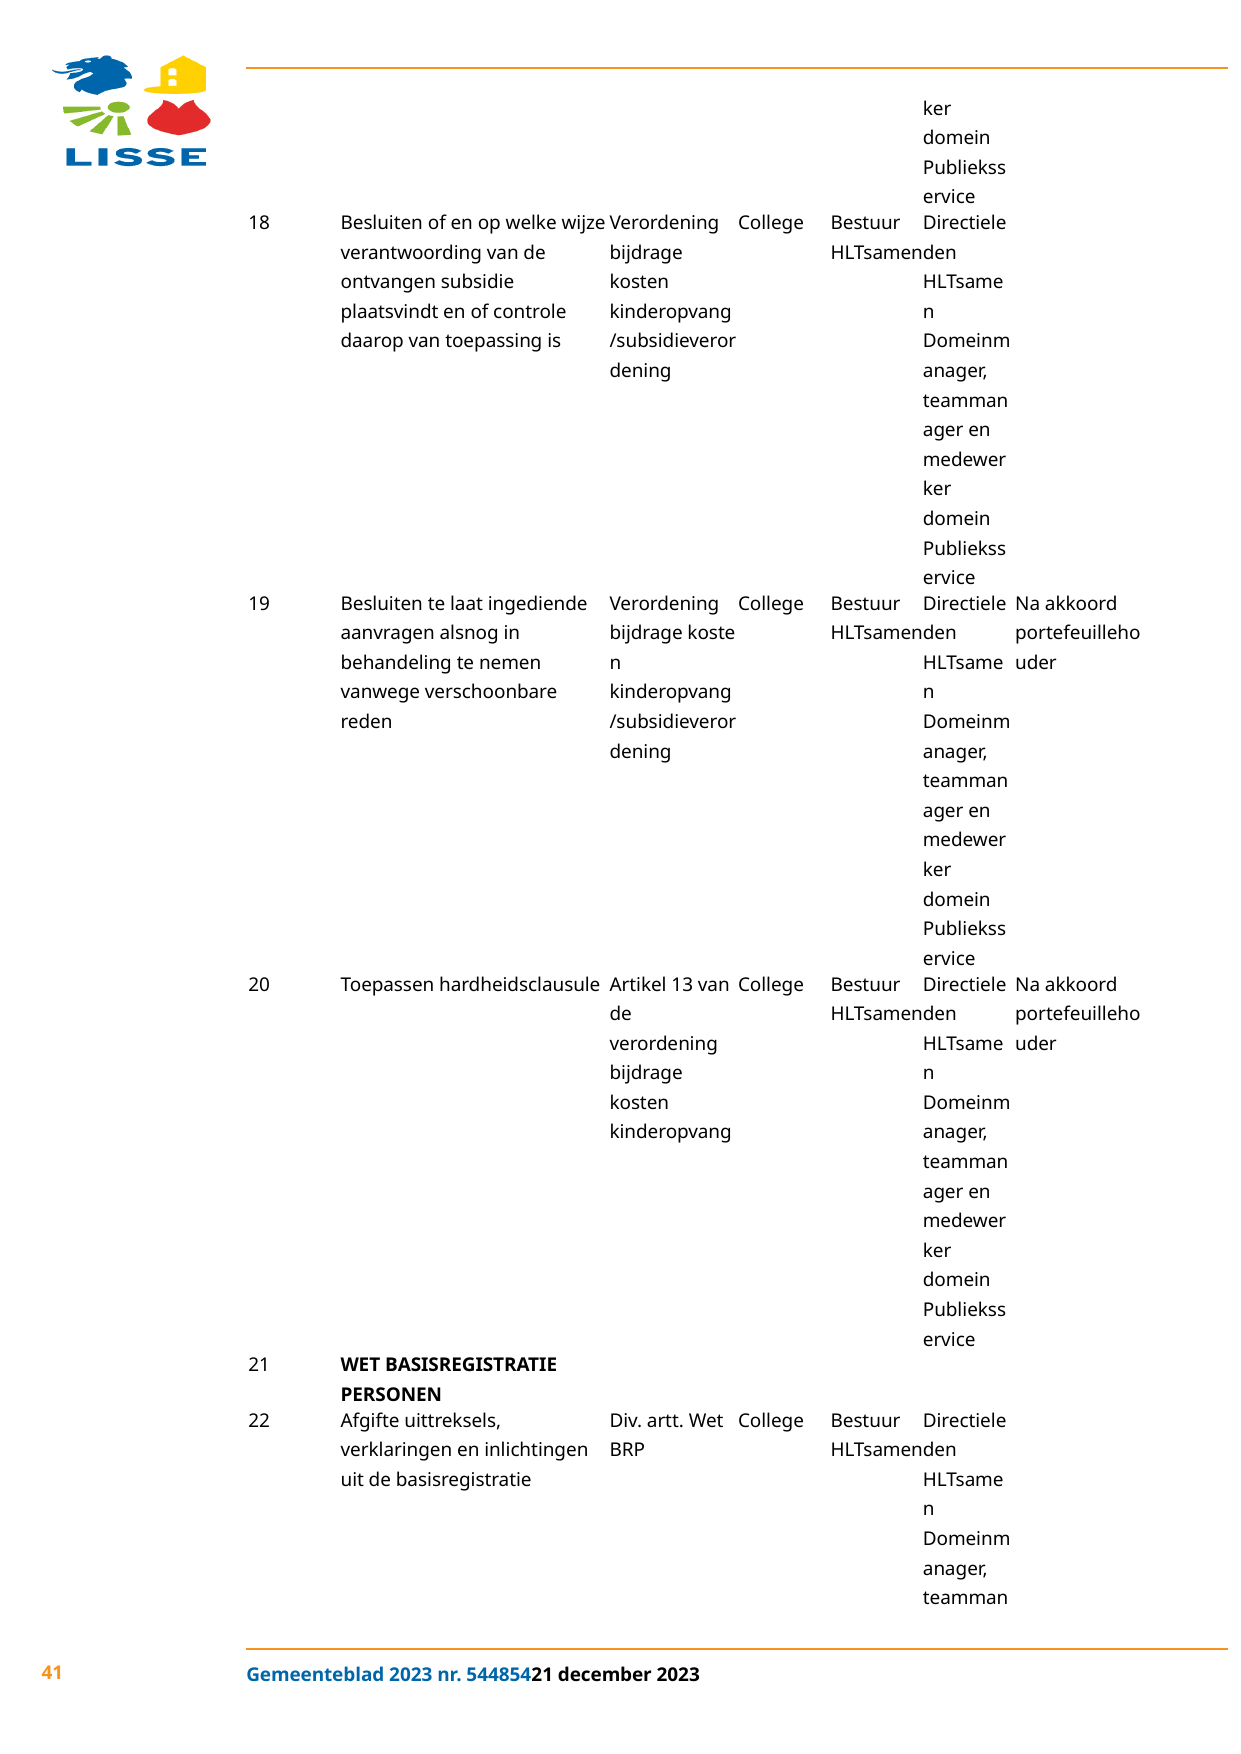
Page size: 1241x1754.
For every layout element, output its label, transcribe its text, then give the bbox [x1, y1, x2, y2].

table_cell [830, 1351, 923, 1407]
table_cell College [738, 590, 830, 971]
table_cell Bestuur HLTsamen [830, 590, 923, 971]
table_cell Bestuur HLTsamen [830, 1407, 923, 1610]
table_cell Toepassen hardheidsclausule [340, 971, 609, 1351]
table_cell Div. artt. Wet BRP [609, 1407, 738, 1610]
picture [41, 47, 231, 172]
table_cell [830, 95, 923, 209]
table_cell [609, 1351, 738, 1407]
table_cell [738, 95, 830, 209]
table_cell 18 [248, 209, 340, 590]
table_cell Na akkoord portefeuillehouder [1015, 971, 1152, 1351]
table_cell [923, 1351, 1015, 1407]
table_cell [1015, 1407, 1152, 1610]
table_cell 22 [248, 1407, 340, 1610]
table_cell Directieleden HLTsamen Domeinmanager, teamman [923, 1407, 1015, 1610]
table_cell Artikel 13 van de verordening bijdrage kosten kinderopvang [609, 971, 738, 1351]
table_cell Directieleden HLTsamen Domeinmanager, teammanager en medewerker domein Publieksservice [923, 590, 1015, 971]
table_cell [738, 1351, 830, 1407]
table_cell [1015, 95, 1152, 209]
table_cell [248, 95, 340, 209]
table_cell College [738, 1407, 830, 1610]
table_cell Afgifte uittreksels, verklaringen en inlichtingen uit de basisregistratie [340, 1407, 609, 1610]
table_cell 20 [248, 971, 340, 1351]
table_cell College [738, 971, 830, 1351]
table_cell [1015, 1351, 1152, 1407]
table_cell College [738, 209, 830, 590]
table_cell Bestuur HLTsamen [830, 971, 923, 1351]
table_cell 21 [248, 1351, 340, 1407]
table_cell [609, 95, 738, 209]
table_cell Directieleden HLTsamen Domeinmanager, teammanager en medewerker domein Publieksservice [923, 971, 1015, 1351]
table_cell [340, 95, 609, 209]
table_cell Na akkoord portefeuillehouder [1015, 590, 1152, 971]
table_cell Besluiten te laat ingediende aanvragen alsnog in behandeling te nemen vanwege verschoonbare reden [340, 590, 609, 971]
table_cell ker domein Publieksservice [923, 95, 1015, 209]
table_cell 19 [248, 590, 340, 971]
table_cell Directieleden HLTsamen Domeinmanager, teammanager en medewerker domein Publieksservice [923, 209, 1015, 590]
table_cell [1015, 209, 1152, 590]
table_cell Besluiten of en op welke wijze verantwoording van de ontvangen subsidie plaatsvindt en of controle daarop van toepassing is [340, 209, 609, 590]
table_cell Verordening bijdrage kosten kinderopvang/subsidieverordening [609, 209, 738, 590]
table_cell Verordening bijdrage koste n kinderopvang/subsidieverordening [609, 590, 738, 971]
table_cell Bestuur HLTsamen [830, 209, 923, 590]
table_cell WET BASISREGISTRATIE PERSONEN [340, 1351, 609, 1407]
